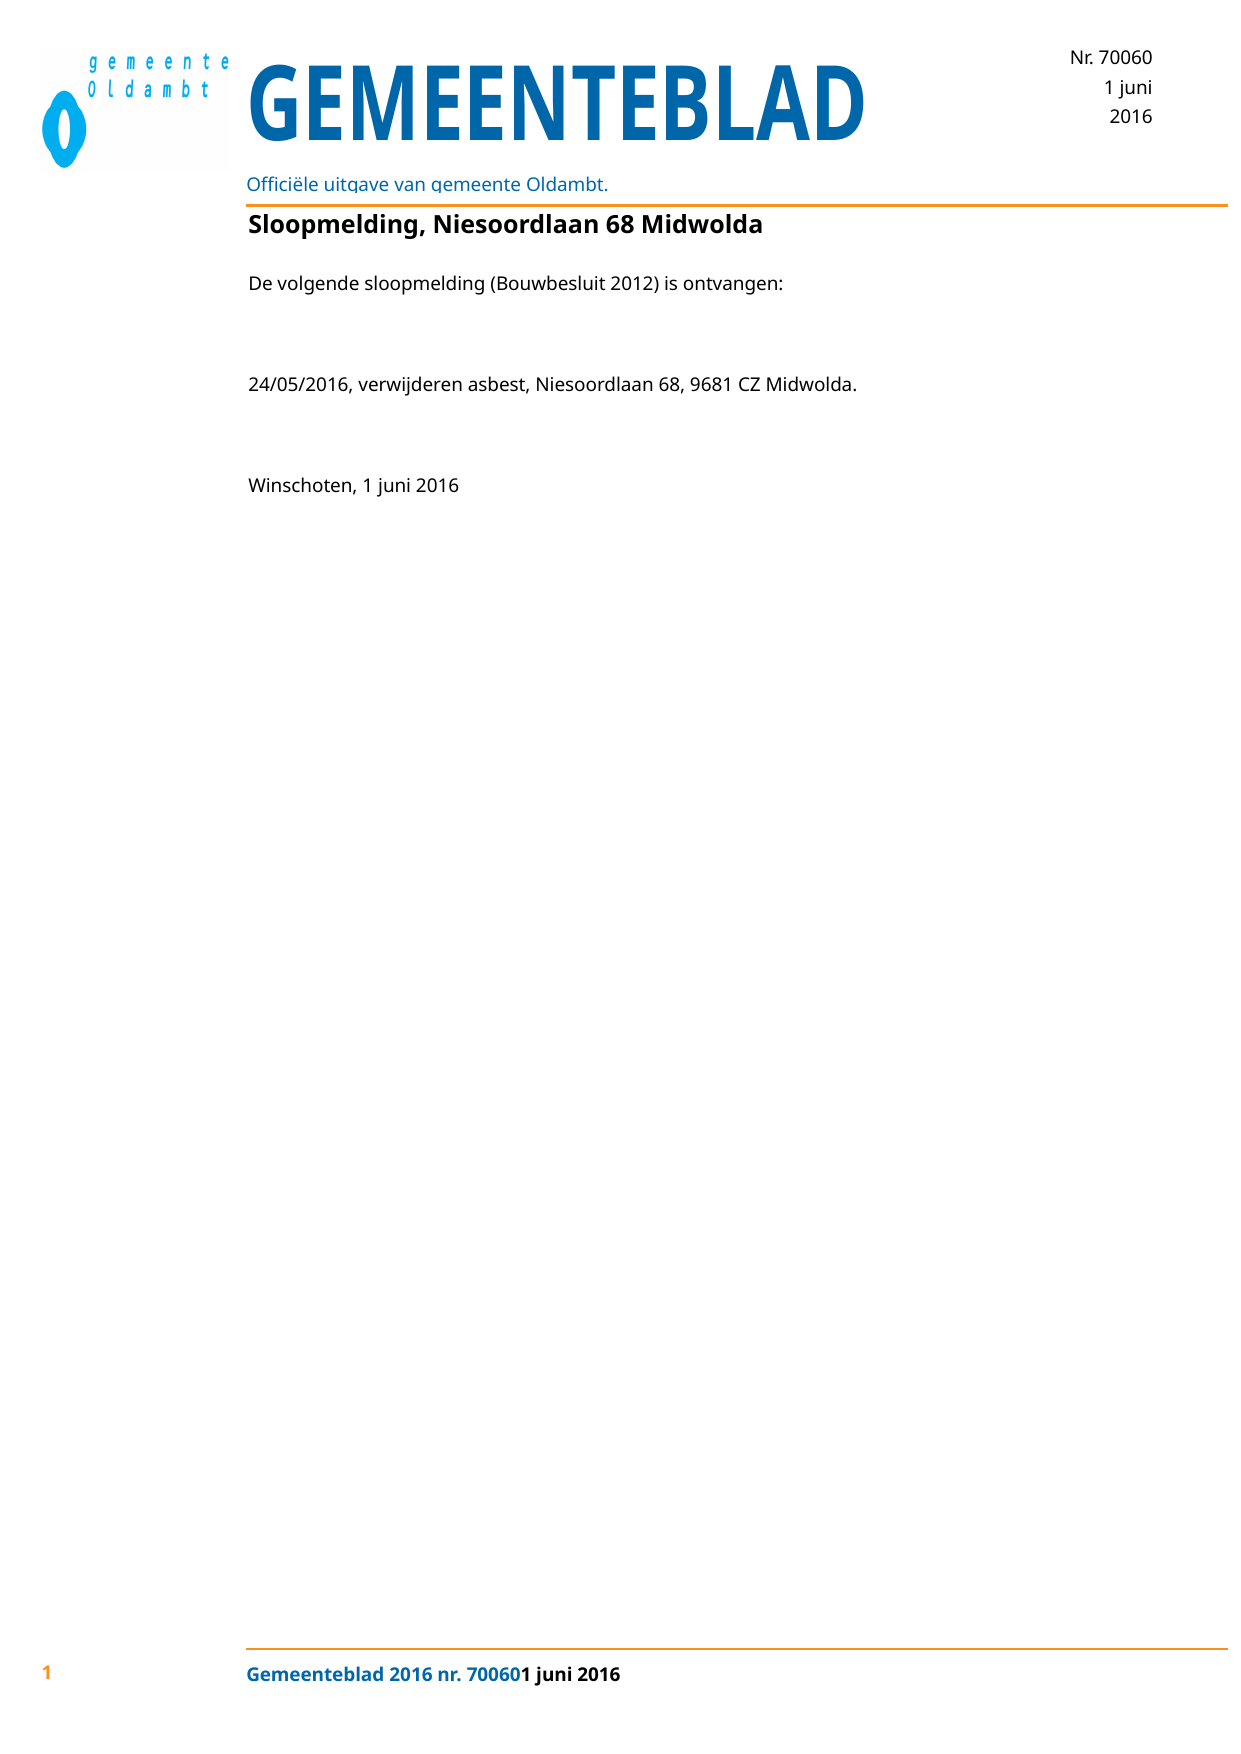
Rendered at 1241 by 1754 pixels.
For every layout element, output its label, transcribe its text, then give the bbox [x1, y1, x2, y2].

text Sloopmelding, Niesoordlaan 68 Midwolda [248, 207, 1152, 241]
picture [41, 47, 231, 172]
text De volgende sloopmelding (Bouwbesluit 2012) is ontvangen: [248, 270, 1152, 296]
text Winschoten, 1 juni 2016 [248, 472, 1152, 498]
text 24/05/2016, verwijderen asbest, Niesoordlaan 68, 9681 CZ Midwolda. [248, 371, 1152, 397]
